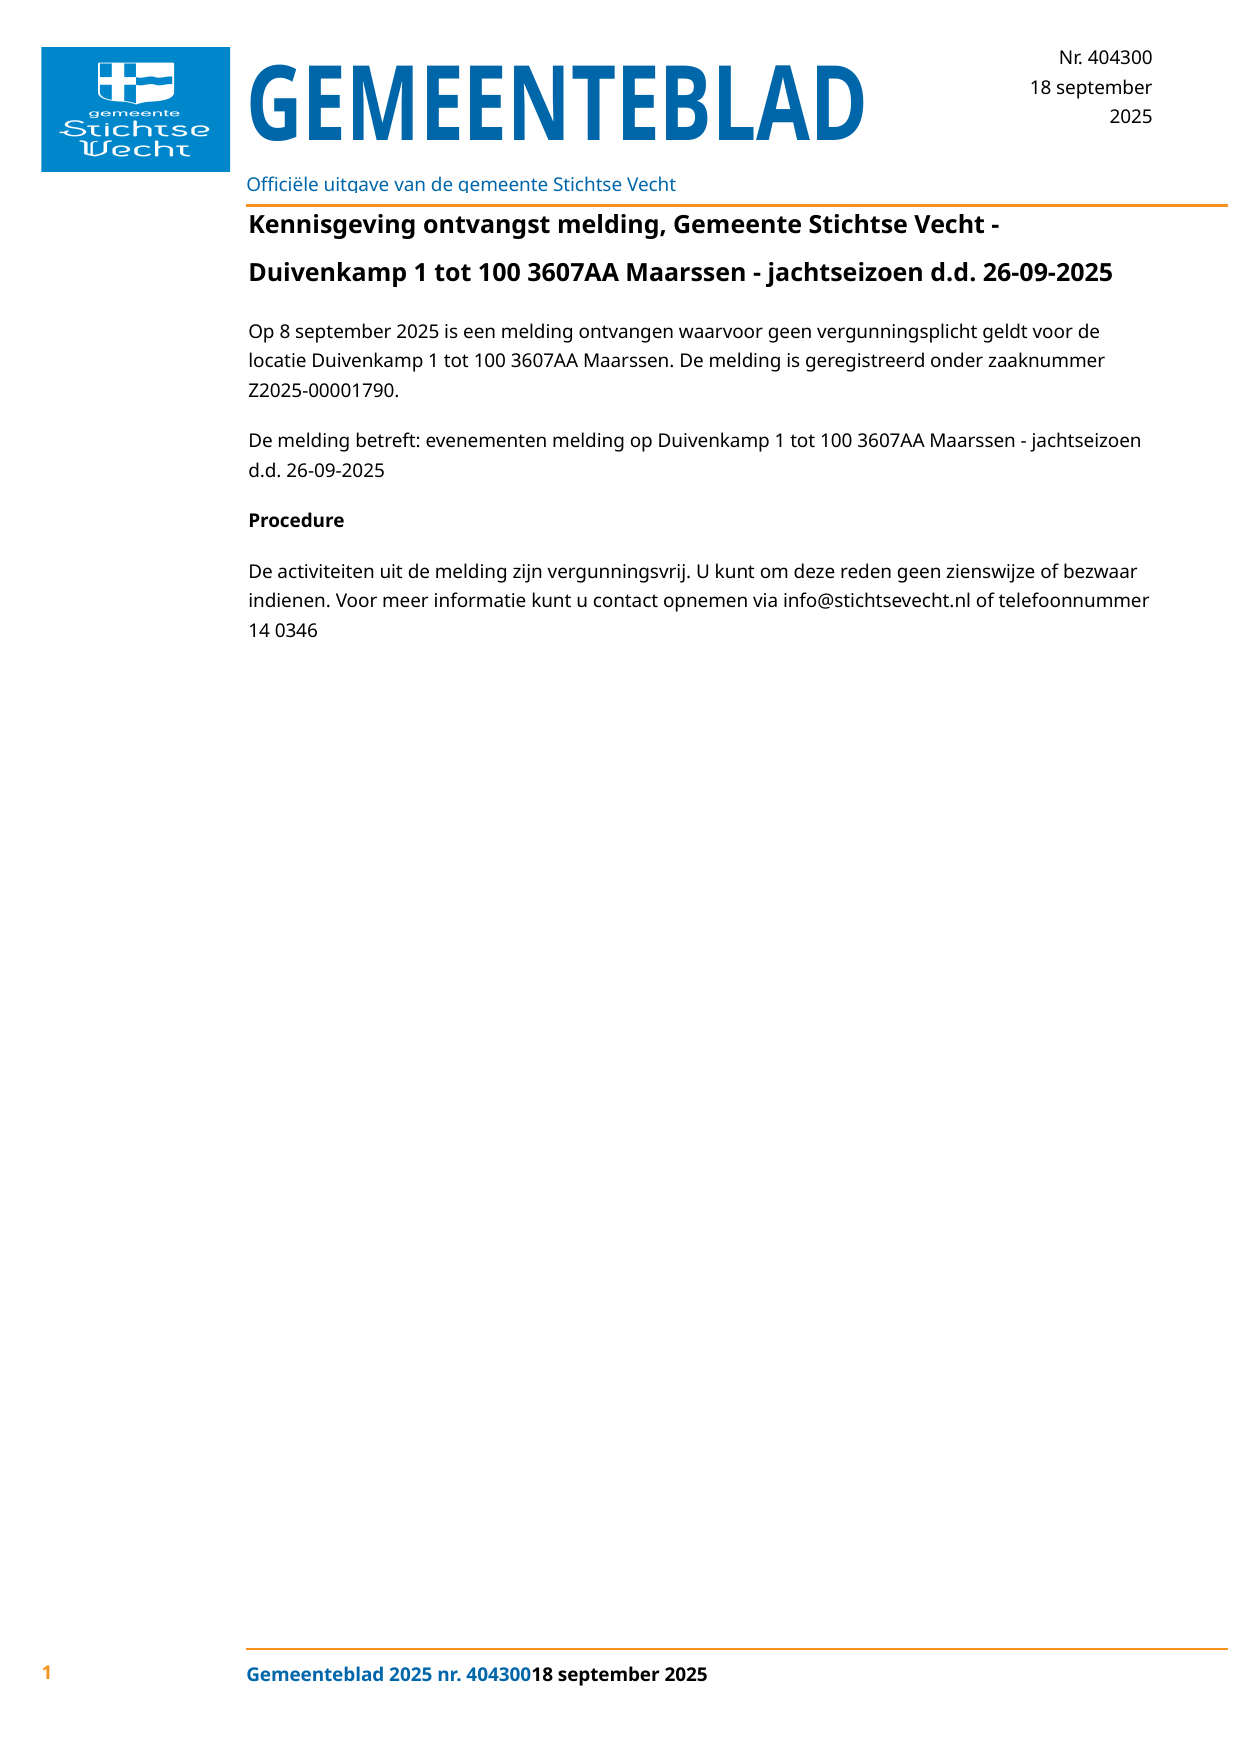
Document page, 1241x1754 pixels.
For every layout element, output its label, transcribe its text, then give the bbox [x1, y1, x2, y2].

text Op 8 september 2025 is een melding ontvangen waarvoor geen vergunningsplicht geldt voor de locatie Duivenkamp 1 tot 100 3607AA Maarssen. De melding is geregistreerd onder zaaknummer Z2025-00001790. [248, 318, 1152, 403]
text De melding betreft: evenementen melding op Duivenkamp 1 tot 100 3607AA Maarssen - jachtseizoen d.d. 26-09-2025 [248, 427, 1152, 483]
picture [137, 63, 174, 103]
text De activiteiten uit de melding zijn vergunningsvrij. U kunt om deze reden geen zienswijze of bezwaar indienen. Voor meer informatie kunt u contact opnemen via info@stichtsevecht.nl of telefoonnummer 14 0346 [248, 558, 1152, 643]
text Kennisgeving ontvangst melding, Gemeente Stichtse Vecht - Duivenkamp 1 tot 100 3607AA Maarssen - jachtseizoen d.d. 26-09-2025 [248, 207, 1152, 288]
text Procedure [248, 507, 1152, 533]
picture [99, 63, 135, 101]
